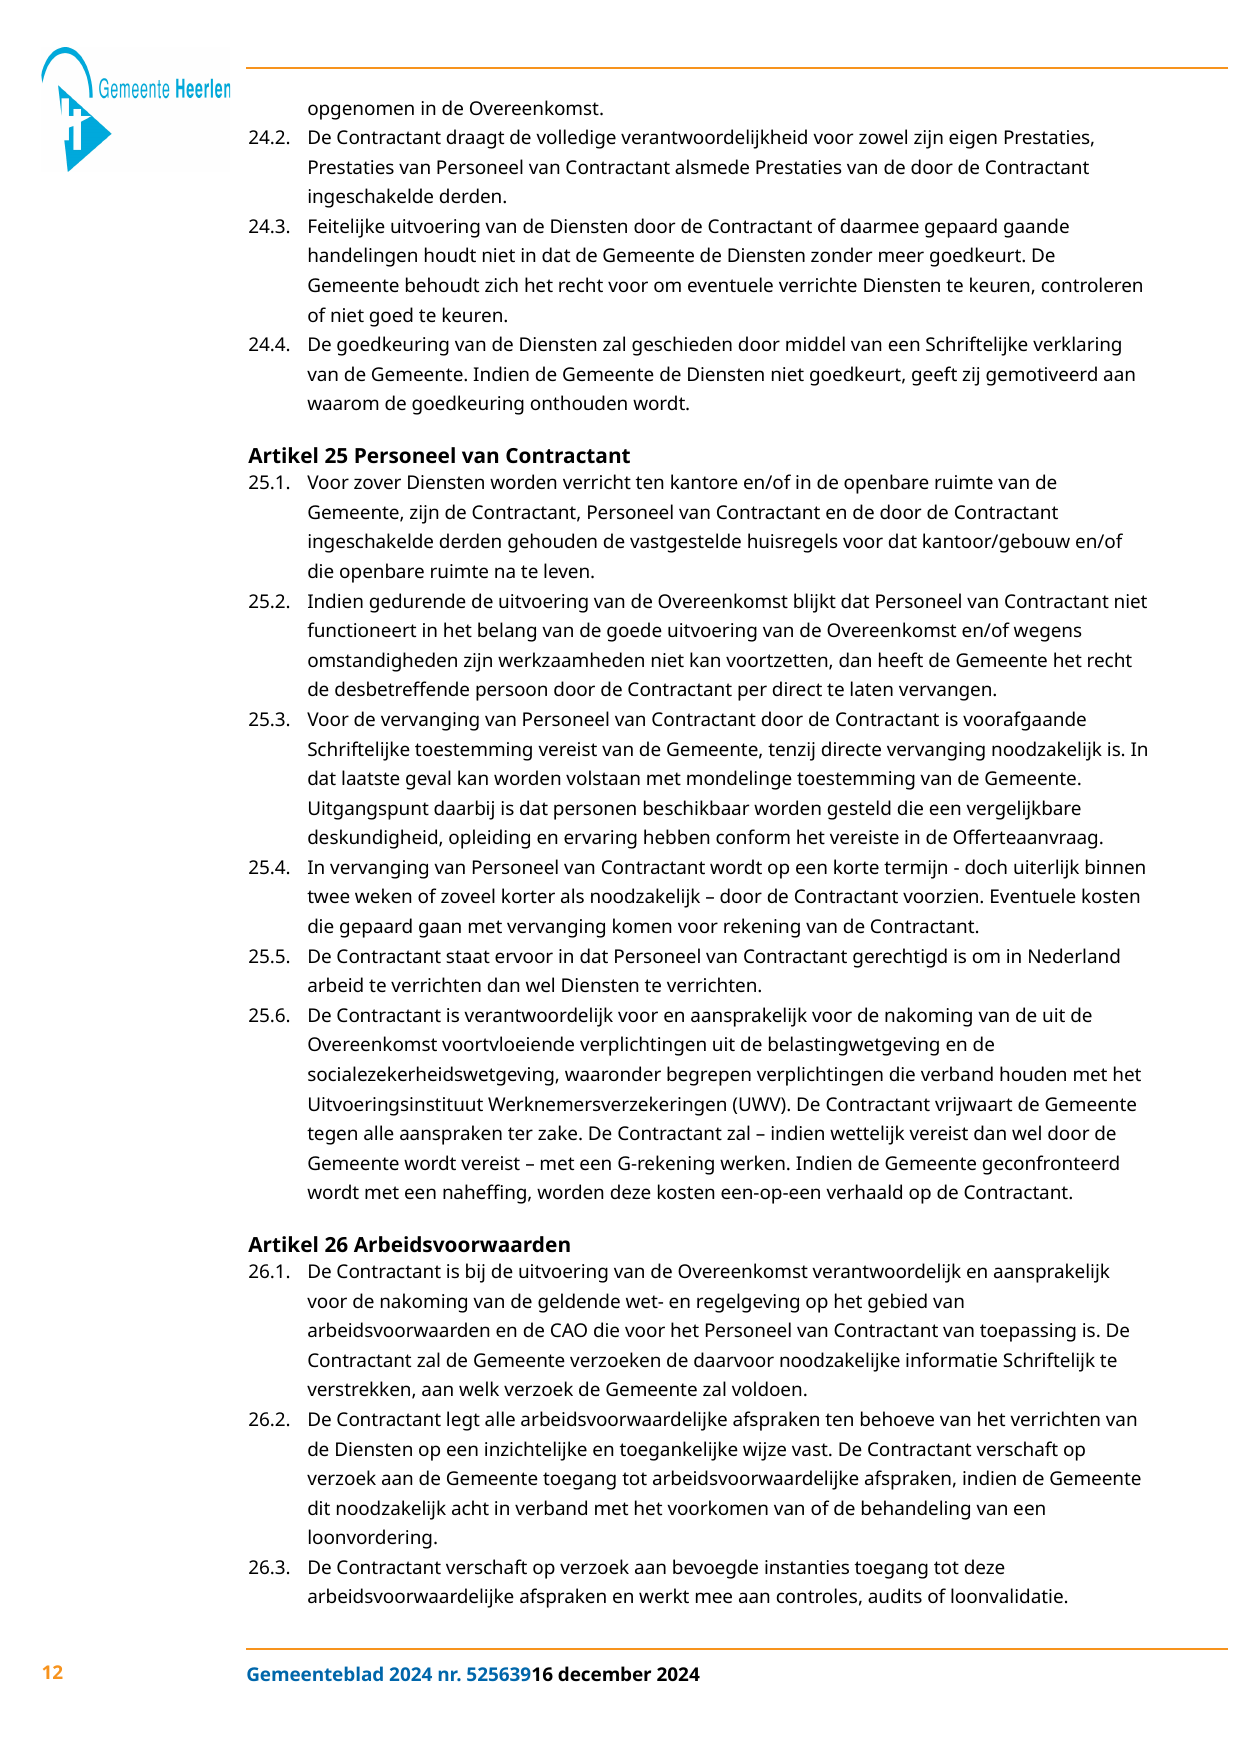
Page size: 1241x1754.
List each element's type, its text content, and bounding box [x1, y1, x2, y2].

text Artikel 26 Arbeidsvoorwaarden [248, 1230, 1152, 1258]
list De Contractant verschaft op verzoek aan bevoegde instanties toegang tot deze arbeidsvoorwaardelijke afspraken en werkt mee aan controles, audits of loonvalidatie. [248, 1554, 1152, 1609]
picture [41, 47, 59, 70]
list De goedkeuring van de Diensten zal geschieden door middel van een Schriftelijke verklaring van de Gemeente. Indien de Gemeente de Diensten niet goedkeurt, geeft zij gemotiveerd aan waarom de goedkeuring onthouden wordt. [248, 331, 1152, 416]
list opgenomen in de Overeenkomst. [248, 95, 1152, 121]
list Feitelijke uitvoering van de Diensten door de Contractant of daarmee gepaard gaande handelingen houdt niet in dat de Gemeente de Diensten zonder meer goedkeurt. De Gemeente behoudt zich het recht voor om eventuele verrichte Diensten te keuren, controleren of niet goed te keuren. [248, 213, 1152, 328]
list De Contractant is bij de uitvoering van de Overeenkomst verantwoordelijk en aansprakelijk voor de nakoming van de geldende wet- en regelgeving op het gebied van arbeidsvoorwaarden en de CAO die voor het Personeel van Contractant van toepassing is. De Contractant zal de Gemeente verzoeken de daarvoor noodzakelijke informatie Schriftelijk te verstrekken, aan welk verzoek de Gemeente zal voldoen. [248, 1258, 1152, 1402]
list De Contractant is verantwoordelijk voor en aansprakelijk voor de nakoming van de uit de Overeenkomst voortvloeiende verplichtingen uit de belastingwetgeving en de socialezekerheidswetgeving, waaronder begrepen verplichtingen die verband houden met het Uitvoeringsinstituut Werknemersverzekeringen (UWV). De Contractant vrijwaart de Gemeente tegen alle aanspraken ter zake. De Contractant zal – indien wettelijk vereist dan wel door de Gemeente wordt vereist – met een G-rekening werken. Indien de Gemeente geconfronteerd wordt met een naheffing, worden deze kosten een-op-een verhaald op de Contractant. [248, 1002, 1152, 1205]
list De Contractant legt alle arbeidsvoorwaardelijke afspraken ten behoeve van het verrichten van de Diensten op een inzichtelijke en toegankelijke wijze vast. De Contractant verschaft op verzoek aan de Gemeente toegang tot arbeidsvoorwaardelijke afspraken, indien de Gemeente dit noodzakelijk acht in verband met het voorkomen van of de behandeling van een loonvordering. [248, 1406, 1152, 1550]
picture [41, 47, 231, 172]
list De Contractant draagt de volledige verantwoordelijkheid voor zowel zijn eigen Prestaties, Prestaties van Personeel van Contractant alsmede Prestaties van de door de Contractant ingeschakelde derden. [248, 124, 1152, 209]
list De Contractant staat ervoor in dat Personeel van Contractant gerechtigd is om in Nederland arbeid te verrichten dan wel Diensten te verrichten. [248, 943, 1152, 998]
list Voor de vervanging van Personeel van Contractant door de Contractant is voorafgaande Schriftelijke toestemming vereist van de Gemeente, tenzij directe vervanging noodzakelijk is. In dat laatste geval kan worden volstaan met mondelinge toestemming van de Gemeente. Uitgangspunt daarbij is dat personen beschikbaar worden gesteld die een vergelijkbare deskundigheid, opleiding en ervaring hebben conform het vereiste in de Offerteaanvraag. [248, 706, 1152, 850]
list In vervanging van Personeel van Contractant wordt op een korte termijn - doch uiterlijk binnen twee weken of zoveel korter als noodzakelijk – door de Contractant voorzien. Eventuele kosten die gepaard gaan met vervanging komen voor rekening van de Contractant. [248, 854, 1152, 939]
list Indien gedurende de uitvoering van de Overeenkomst blijkt dat Personeel van Contractant niet functioneert in het belang van de goede uitvoering van de Overeenkomst en/of wegens omstandigheden zijn werkzaamheden niet kan voortzetten, dan heeft de Gemeente het recht de desbetreffende persoon door de Contractant per direct te laten vervangen. [248, 588, 1152, 702]
list Voor zover Diensten worden verricht ten kantore en/of in de openbare ruimte van de Gemeente, zijn de Contractant, Personeel van Contractant en de door de Contractant ingeschakelde derden gehouden de vastgestelde huisregels voor dat kantoor/gebouw en/of die openbare ruimte na te leven. [248, 469, 1152, 584]
text Artikel 25 Personeel van Contractant [248, 441, 1152, 469]
